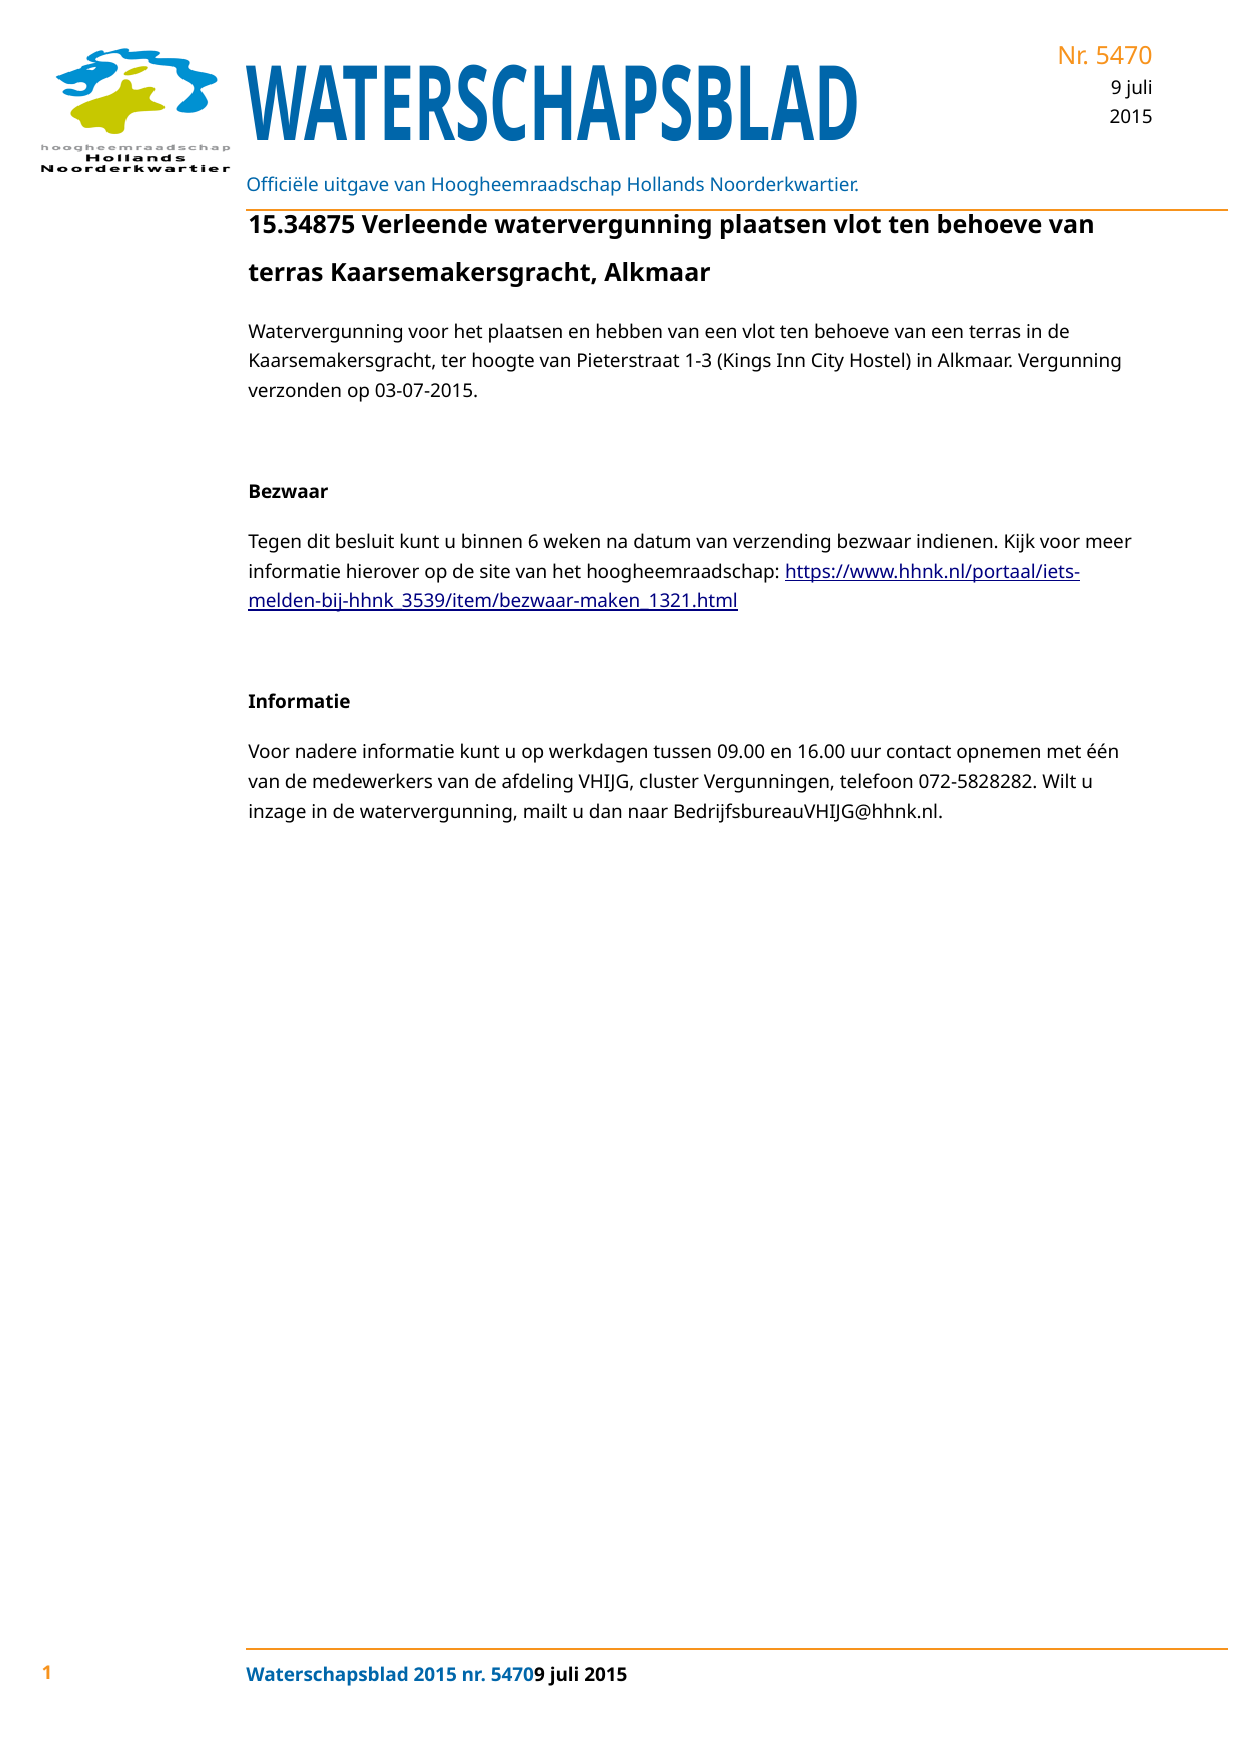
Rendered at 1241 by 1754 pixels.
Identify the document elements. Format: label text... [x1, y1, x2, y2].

text Watervergunning voor het plaatsen en hebben van een vlot ten behoeve van een terras in de Kaarsemakersgracht, ter hoogte van Pieterstraat 1-3 (Kings Inn City Hostel) in Alkmaar. Vergunning verzonden op 03-07-2015. [248, 318, 1152, 403]
text 15.34875 Verleende watervergunning plaatsen vlot ten behoeve van terras Kaarsemakersgracht, Alkmaar [248, 211, 1152, 288]
text Tegen dit besluit kunt u binnen 6 weken na datum van verzending bezwaar indienen. Kijk voor meer informatie hierover op de site van het hoogheemraadschap: https://www.hhnk.nl/portaal/iets-melden-bij-hhnk_3539/item/bezwaar-maken_1321.html [248, 528, 1152, 613]
text Bezwaar [248, 478, 1152, 504]
text Voor nadere informatie kunt u op werkdagen tussen 09.00 en 16.00 uur contact opnemen met één van de medewerkers van de afdeling VHIJG, cluster Vergunningen, telefoon 072-5828282. Wilt u inzage in de watervergunning, mailt u dan naar BedrijfsbureauVHIJG@hhnk.nl. [248, 739, 1152, 824]
picture [41, 47, 231, 172]
text Informatie [248, 688, 1152, 714]
